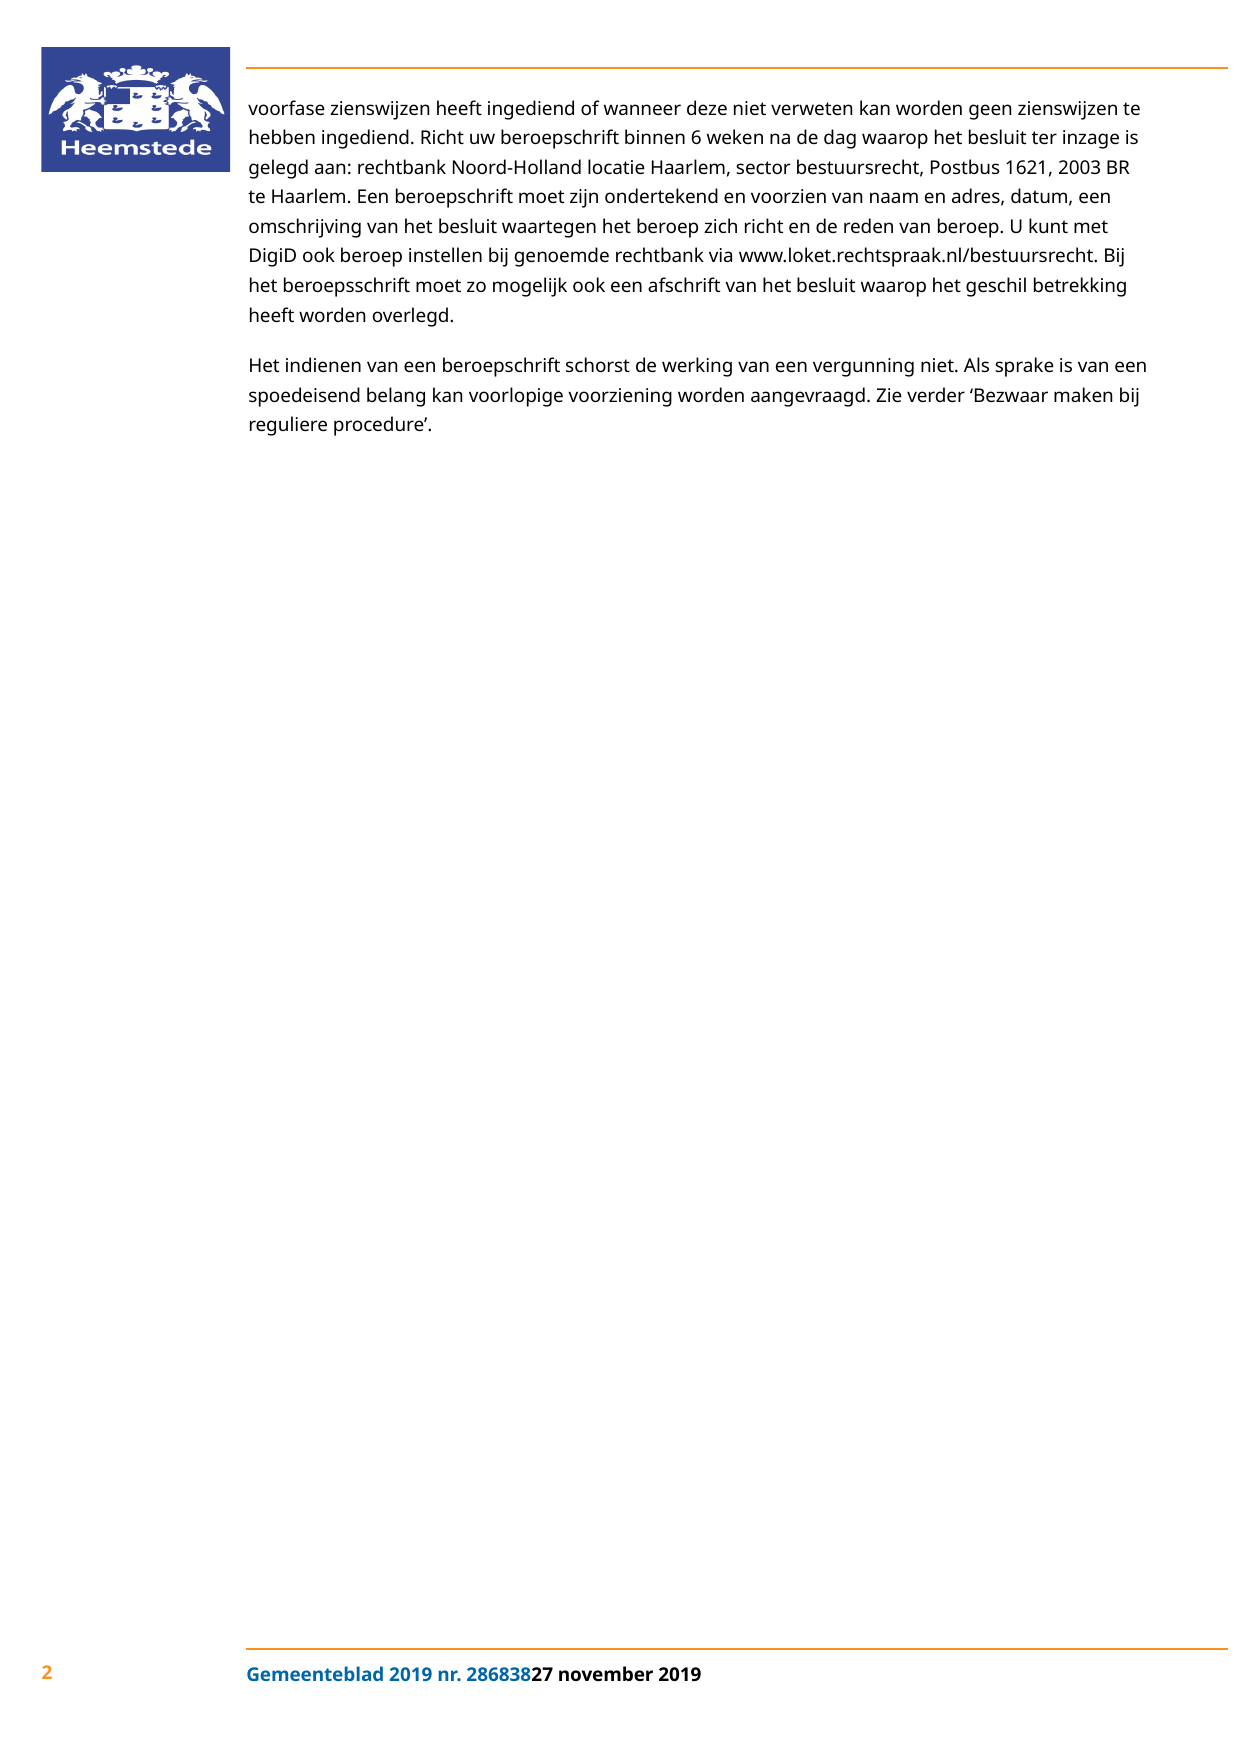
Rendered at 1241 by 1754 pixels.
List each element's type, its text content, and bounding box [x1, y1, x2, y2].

picture [41, 47, 231, 172]
text voorfase zienswijzen heeft ingediend of wanneer deze niet verweten kan worden geen zienswijzen te hebben ingediend. Richt uw beroepschrift binnen 6 weken na de dag waarop het besluit ter inzage is gelegd aan: rechtbank Noord-Holland locatie Haarlem, sector bestuursrecht, Postbus 1621, 2003 BR te Haarlem. Een beroepschrift moet zijn ondertekend en voorzien van naam en adres, datum, een omschrijving van het besluit waartegen het beroep zich richt en de reden van beroep. U kunt met DigiD ook beroep instellen bij genoemde rechtbank via www.loket.rechtspraak.nl/bestuursrecht. Bij het beroepsschrift moet zo mogelijk ook een afschrift van het besluit waarop het geschil betrekking heeft worden overlegd. [248, 95, 1152, 328]
text Het indienen van een beroepschrift schorst de werking van een vergunning niet. Als sprake is van een spoedeisend belang kan voorlopige voorziening worden aangevraagd. Zie verder ‘Bezwaar maken bij reguliere procedure’. [248, 352, 1152, 437]
